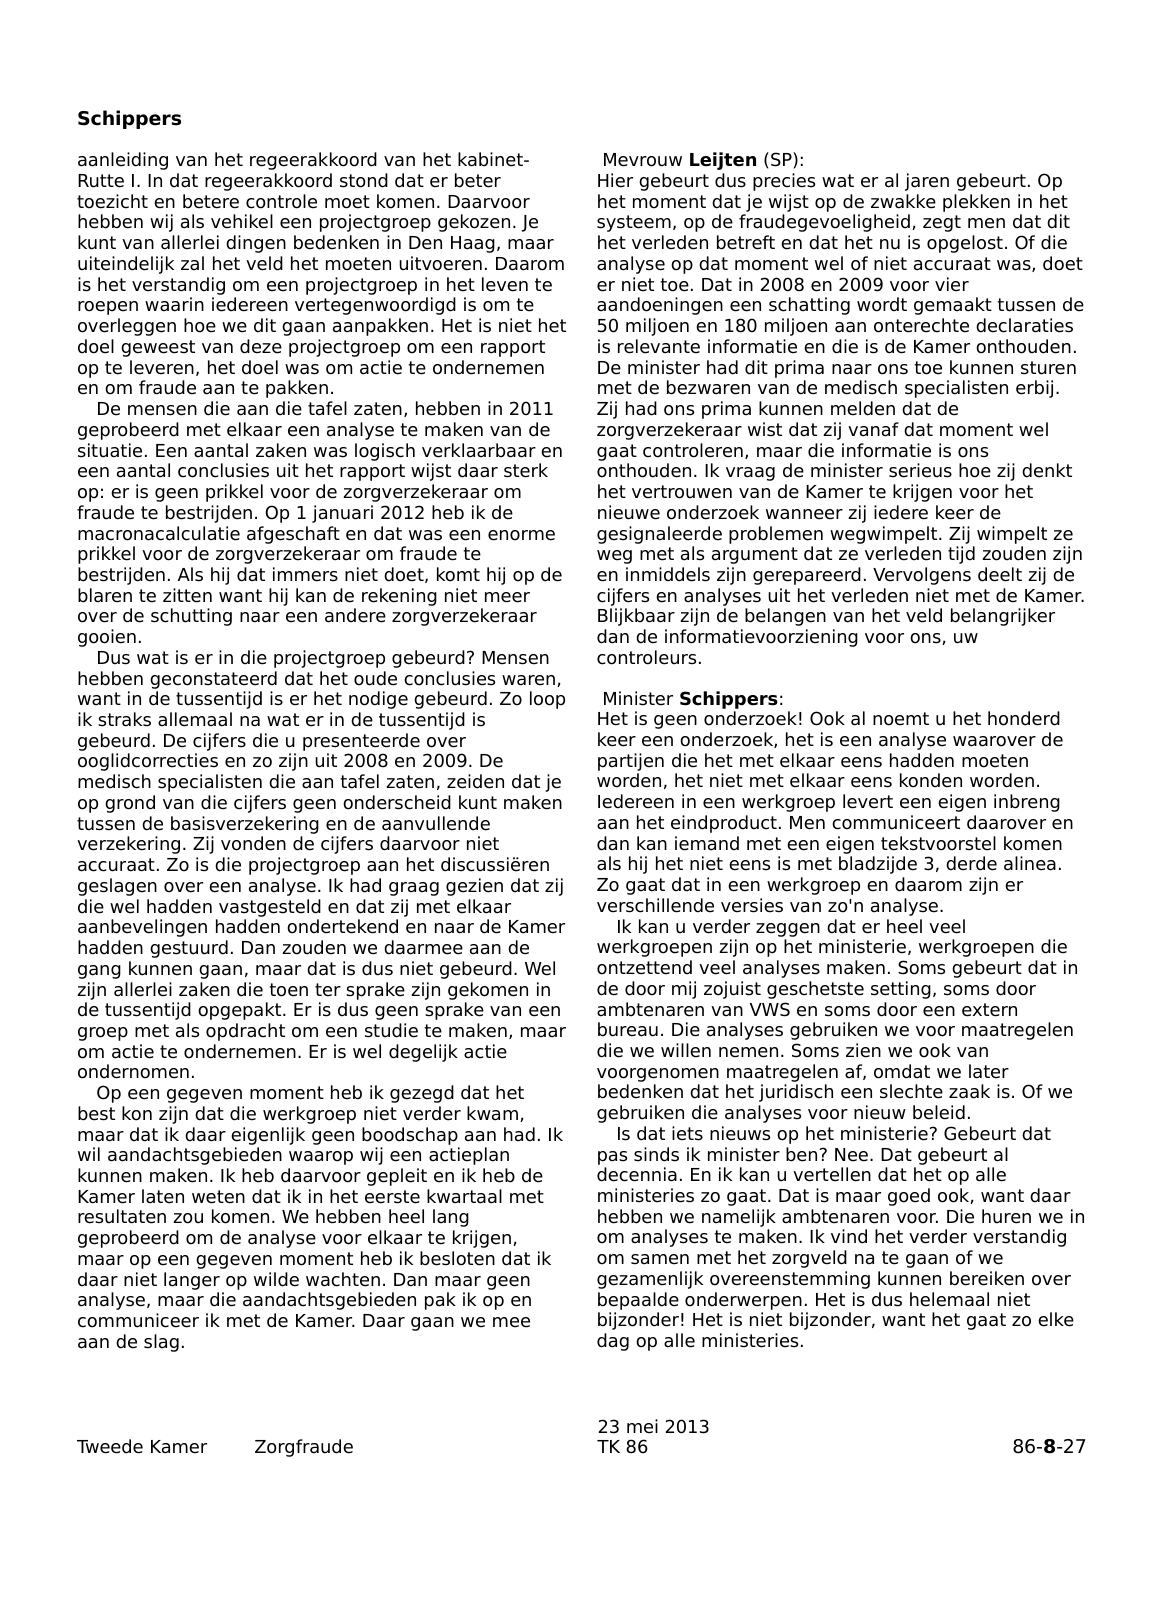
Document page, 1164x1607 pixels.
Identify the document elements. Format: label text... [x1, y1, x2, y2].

text De mensen die aan die tafel zaten, hebben in 2011 geprobeerd met elkaar een analyse te maken van de situatie. Een aantal zaken was logisch verklaarbaar en een aantal conclusies uit het rapport wijst daar sterk op: er is geen prikkel voor de zorgverzekeraar om fraude te bestrijden. Op 1 januari 2012 heb ik de macronacalculatie afgeschaft en dat was een enorme prikkel voor de zorgverzekeraar om fraude te bestrijden. Als hij dat immers niet doet, komt hij op de blaren te zitten want hij kan de rekening niet meer over de schutting naar een andere zorgverzekeraar gooien. [77, 399, 567, 648]
text Op een gegeven moment heb ik gezegd dat het best kon zijn dat die werkgroep niet verder kwam, maar dat ik daar eigenlijk geen boodschap aan had. Ik wil aandachtsgebieden waarop wij een actieplan kunnen maken. Ik heb daarvoor gepleit en ik heb de Kamer laten weten dat ik in het eerste kwartaal met resultaten zou komen. We hebben heel lang geprobeerd om de analyse voor elkaar te krijgen, maar op een gegeven moment heb ik besloten dat ik daar niet langer op wilde wachten. Dan maar geen analyse, maar die aandachtsgebieden pak ik op en communiceer ik met de Kamer. Daar gaan we mee aan de slag. [77, 1083, 567, 1352]
text Dus wat is er in die projectgroep gebeurd? Mensen hebben geconstateerd dat het oude conclusies waren, want in de tussentijd is er het nodige gebeurd. Zo loop ik straks allemaal na wat er in de tussentijd is gebeurd. De cijfers die u presenteerde over ooglidcorrecties en zo zijn uit 2008 en 2009. De medisch specialisten die aan tafel zaten, zeiden dat je op grond van die cijfers geen onderscheid kunt maken tussen de basisverzekering en de aanvullende verzekering. Zij vonden de cijfers daarvoor niet accuraat. Zo is die projectgroep aan het discussiëren geslagen over een analyse. Ik had graag gezien dat zij die wel hadden vastgesteld en dat zij met elkaar aanbevelingen hadden ondertekend en naar de Kamer hadden gestuurd. Dan zouden we daarmee aan de gang kunnen gaan, maar dat is dus niet gebeurd. Wel zijn allerlei zaken die toen ter sprake zijn gekomen in de tussentijd opgepakt. Er is dus geen sprake van een groep met als opdracht om een studie te maken, maar om actie te ondernemen. Er is wel degelijk actie ondernomen. [77, 648, 567, 1083]
text aanleiding van het regeerakkoord van het kabinet-Rutte I. In dat regeerakkoord stond dat er beter toezicht en betere controle moet komen. Daarvoor hebben wij als vehikel een projectgroep gekozen. Je kunt van allerlei dingen bedenken in Den Haag, maar uiteindelijk zal het veld het moeten uitvoeren. Daarom is het verstandig om een projectgroep in het leven te roepen waarin iedereen vertegenwoordigd is om te overleggen hoe we dit gaan aanpakken. Het is niet het doel geweest van deze projectgroep om een rapport op te leveren, het doel was om actie te ondernemen en om fraude aan te pakken. [77, 150, 567, 399]
text Hier gebeurt dus precies wat er al jaren gebeurt. Op het moment dat je wijst op de zwakke plekken in het systeem, op de fraudegevoeligheid, zegt men dat dit het verleden betreft en dat het nu is opgelost. Of die analyse op dat moment wel of niet accuraat was, doet er niet toe. Dat in 2008 en 2009 voor vier aandoeningen een schatting wordt gemaakt tussen de 50 miljoen en 180 miljoen aan onterechte declaraties is relevante informatie en die is de Kamer onthouden. De minister had dit prima naar ons toe kunnen sturen met de bezwaren van de medisch specialisten erbij. Zij had ons prima kunnen melden dat de zorgverzekeraar wist dat zij vanaf dat moment wel gaat controleren, maar die informatie is ons onthouden. Ik vraag de minister serieus hoe zij denkt het vertrouwen van de Kamer te krijgen voor het nieuwe onderzoek wanneer zij iedere keer de gesignaleerde problemen wegwimpelt. Zij wimpelt ze weg met als argument dat ze verleden tijd zouden zijn en inmiddels zijn gerepareerd. Vervolgens deelt zij de cijfers en analyses uit het verleden niet met de Kamer. Blijkbaar zijn de belangen van het veld belangrijker dan de informatievoorziening voor ons, uw controleurs. [596, 171, 1087, 668]
text Het is geen onderzoek! Ook al noemt u het honderd keer een onderzoek, het is een analyse waarover de partijen die het met elkaar eens hadden moeten worden, het niet met elkaar eens konden worden. Iedereen in een werkgroep levert een eigen inbreng aan het eindproduct. Men communiceert daarover en dan kan iemand met een eigen tekstvoorstel komen als hij het niet eens is met bladzijde 3, derde alinea. Zo gaat dat in een werkgroep en daarom zijn er verschillende versies van zo'n analyse. [596, 709, 1087, 916]
text Minister Schippers: [596, 688, 1087, 709]
text Ik kan u verder zeggen dat er heel veel werkgroepen zijn op het ministerie, werkgroepen die ontzettend veel analyses maken. Soms gebeurt dat in de door mij zojuist geschetste setting, soms door ambtenaren van VWS en soms door een extern bureau. Die analyses gebruiken we voor maatregelen die we willen nemen. Soms zien we ook van voorgenomen maatregelen af, omdat we later bedenken dat het juridisch een slechte zaak is. Of we gebruiken die analyses voor nieuw beleid. [596, 916, 1087, 1124]
text Is dat iets nieuws op het ministerie? Gebeurt dat pas sinds ik minister ben? Nee. Dat gebeurt al decennia. En ik kan u vertellen dat het op alle ministeries zo gaat. Dat is maar goed ook, want daar hebben we namelijk ambtenaren voor. Die huren we in om analyses te maken. Ik vind het verder verstandig om samen met het zorgveld na te gaan of we gezamenlijk overeenstemming kunnen bereiken over bepaalde onderwerpen. Het is dus helemaal niet bijzonder! Het is niet bijzonder, want het gaat zo elke dag op alle ministeries. [596, 1124, 1087, 1352]
text Mevrouw Leijten (SP): [596, 150, 1087, 171]
